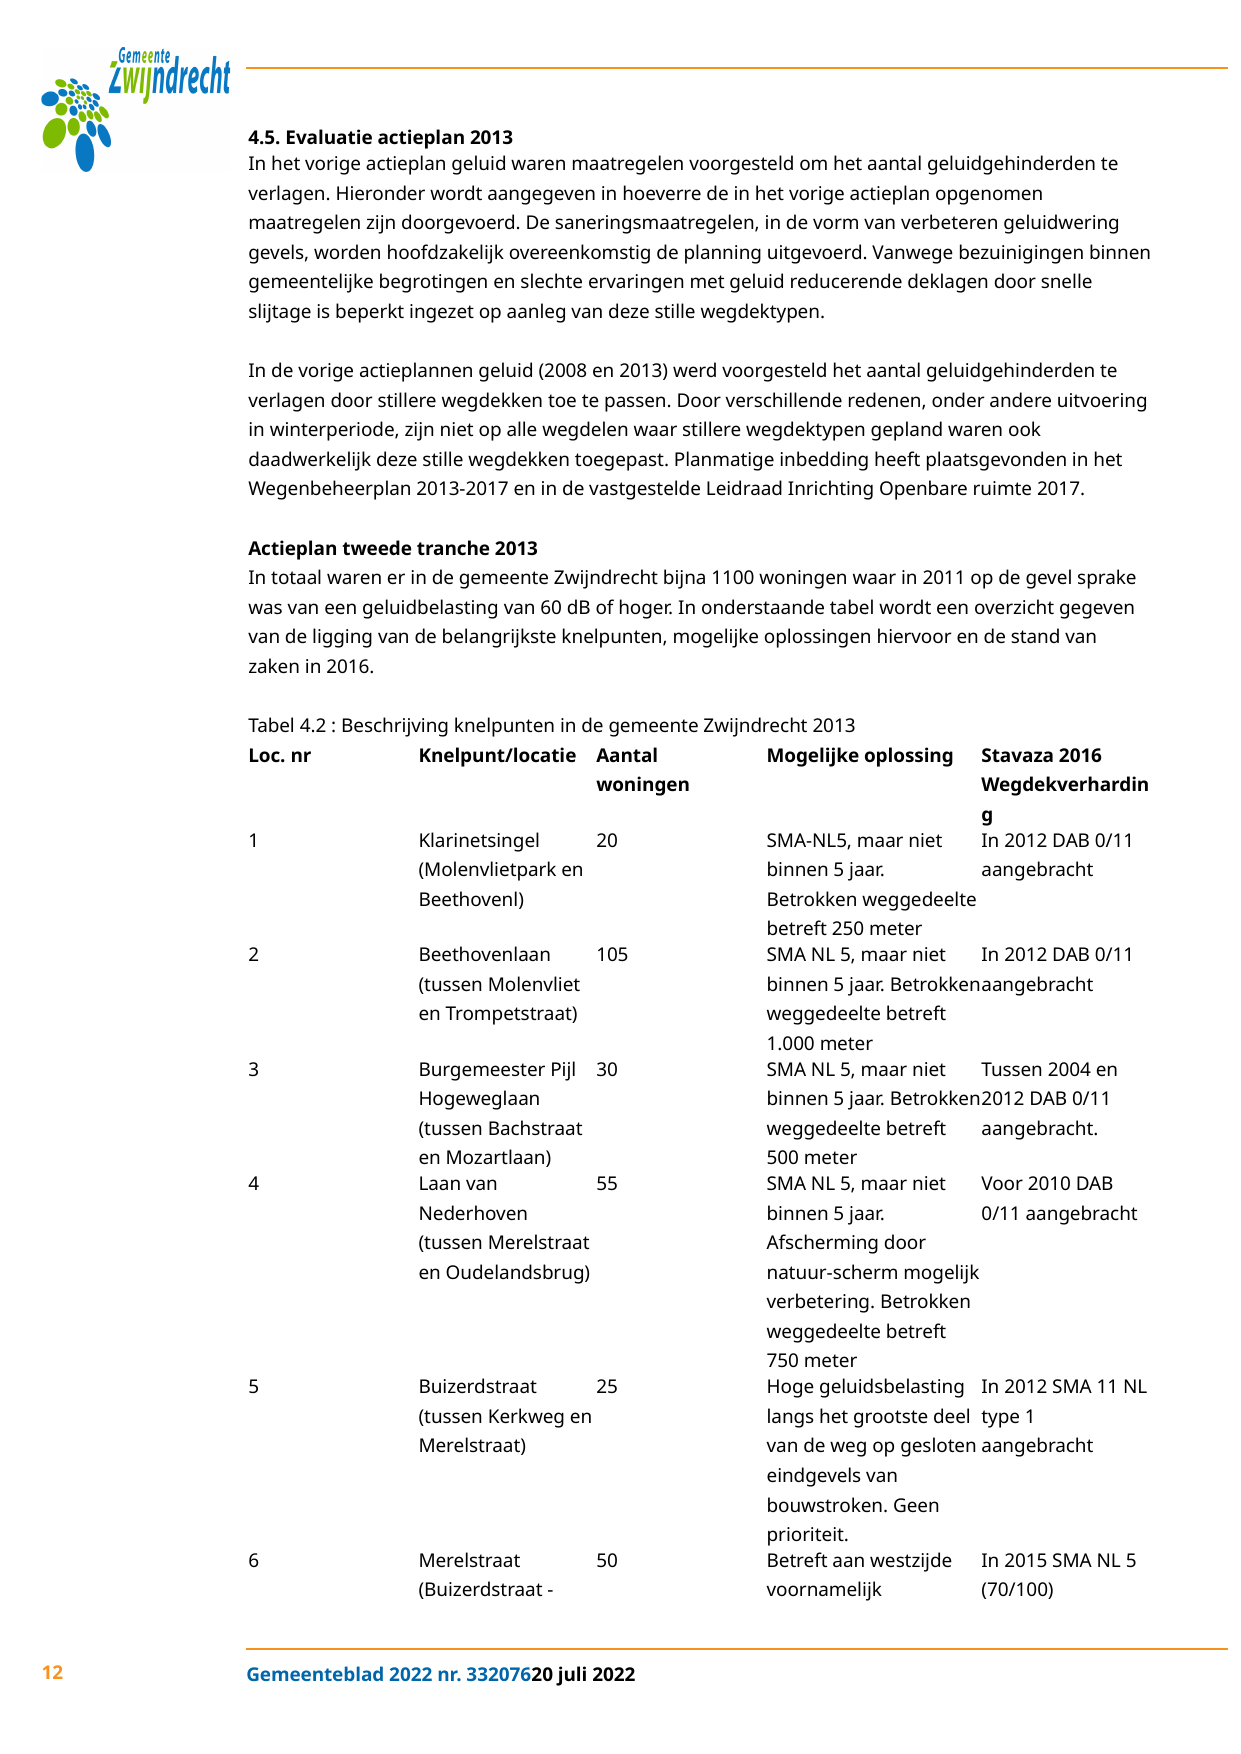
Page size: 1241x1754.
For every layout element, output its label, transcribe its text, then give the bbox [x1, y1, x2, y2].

table_cell 3 [248, 1056, 418, 1170]
table_cell SMA NL 5, maar niet binnen 5 jaar. Betrokken weggedeelte betreft 500 meter [766, 1056, 981, 1170]
table_cell Laan van Nederhoven (tussen Merelstraat en Oudelandsbrug) [418, 1170, 596, 1373]
picture [41, 47, 231, 172]
table_cell Betreft aan westzijde voornamelijk [766, 1547, 981, 1602]
table_cell 105 [596, 941, 766, 1056]
table_header Mogelijke oplossing [766, 742, 981, 827]
text In totaal waren er in de gemeente Zwijndrecht bijna 1100 woningen waar in 2011 op de gevel sprake was van een geluidbelasting van 60 dB of hoger. In onderstaande tabel wordt een overzicht gegeven van de ligging van de belangrijkste knelpunten, mogelijke oplossingen hiervoor en de stand van zaken in 2016. [248, 564, 1152, 679]
table_cell Voor 2010 DAB 0/11 aangebracht [981, 1170, 1152, 1373]
table_cell Merelstraat (Buizerdstraat [418, 1547, 596, 1602]
table_cell 1 [248, 827, 418, 941]
table_cell In 2012 SMA 11 NL type 1 aangebracht [981, 1374, 1152, 1547]
table_cell 4 [248, 1170, 418, 1373]
table_cell SMA-NL5, maar niet binnen 5 jaar. Betrokken weggedeelte betreft 250 meter [766, 827, 981, 941]
text In de vorige actieplannen geluid (2008 en 2013) werd voorgesteld het aantal geluidgehinderden te verlagen door stillere wegdekken toe te passen. Door verschillende redenen, onder andere uitvoering in winterperiode, zijn niet op alle wegdelen waar stillere wegdektypen gepland waren ook daadwerkelijk deze stille wegdekken toegepast. Planmatige inbedding heeft plaatsgevonden in het Wegenbeheerplan 2013-2017 en in de vastgestelde Leidraad Inrichting Openbare ruimte 2017. [248, 357, 1152, 501]
table_cell Hoge geluidsbelasting langs het grootste deel van de weg op gesloten eindgevels van bouwstroken. Geen prioriteit. [766, 1374, 981, 1547]
table_cell 25 [596, 1374, 766, 1547]
text 4.5. Evaluatie actieplan 2013 [248, 124, 1152, 150]
table_cell 2 [248, 941, 418, 1056]
text In het vorige actieplan geluid waren maatregelen voorgesteld om het aantal geluidgehinderden te verlagen. Hieronder wordt aangegeven in hoeverre de in het vorige actieplan opgenomen maatregelen zijn doorgevoerd. De saneringsmaatregelen, in de vorm van verbeteren geluidwering gevels, worden hoofdzakelijk overeenkomstig de planning uitgevoerd. Vanwege bezuinigingen binnen gemeentelijke begrotingen en slechte ervaringen met geluid reducerende deklagen door snelle slijtage is beperkt ingezet op aanleg van deze stille wegdektypen. [248, 150, 1152, 324]
table_cell Buizerdstraat (tussen Kerkweg en Merelstraat) [418, 1374, 596, 1547]
table_cell 30 [596, 1056, 766, 1170]
text Tabel 4.2 : Beschrijving knelpunten in de gemeente Zwijndrecht 2013 [248, 712, 1152, 738]
table_header Loc. nr [248, 742, 418, 827]
table_cell In 2012 DAB 0/11 aangebracht [981, 827, 1152, 941]
table_cell 50 [596, 1547, 766, 1602]
table_cell Tussen 2004 en 2012 DAB 0/11 aangebracht. [981, 1056, 1152, 1170]
table_header Stavaza 2016 Wegdekverharding [981, 742, 1152, 827]
table_cell Burgemeester Pijl Hogeweglaan (tussen Bachstraat en Mozartlaan) [418, 1056, 596, 1170]
table_cell 55 [596, 1170, 766, 1373]
table_cell Beethovenlaan (tussen Molenvliet en Trompetstraat) [418, 941, 596, 1056]
table_cell 6 [248, 1547, 418, 1602]
table_header Knelpunt/locatie [418, 742, 596, 827]
table_cell SMA NL 5, maar niet binnen 5 jaar. Betrokken weggedeelte betreft 1.000 meter [766, 941, 981, 1056]
table_header Aantal woningen [596, 742, 766, 827]
table_cell 5 [248, 1374, 418, 1547]
table_cell SMA NL 5, maar niet binnen 5 jaar. Afscherming door natuur-scherm mogelijk verbetering. Betrokken weggedeelte betreft 750 meter [766, 1170, 981, 1373]
table_cell In 2015 SMA NL 5 (70/100) [981, 1547, 1152, 1602]
table_cell Klarinetsingel (Molenvlietpark en Beethovenl) [418, 827, 596, 941]
table_cell In 2012 DAB 0/11 aangebracht [981, 941, 1152, 1056]
text Actieplan tweede tranche 2013 [248, 535, 1152, 560]
table_cell 20 [596, 827, 766, 941]
